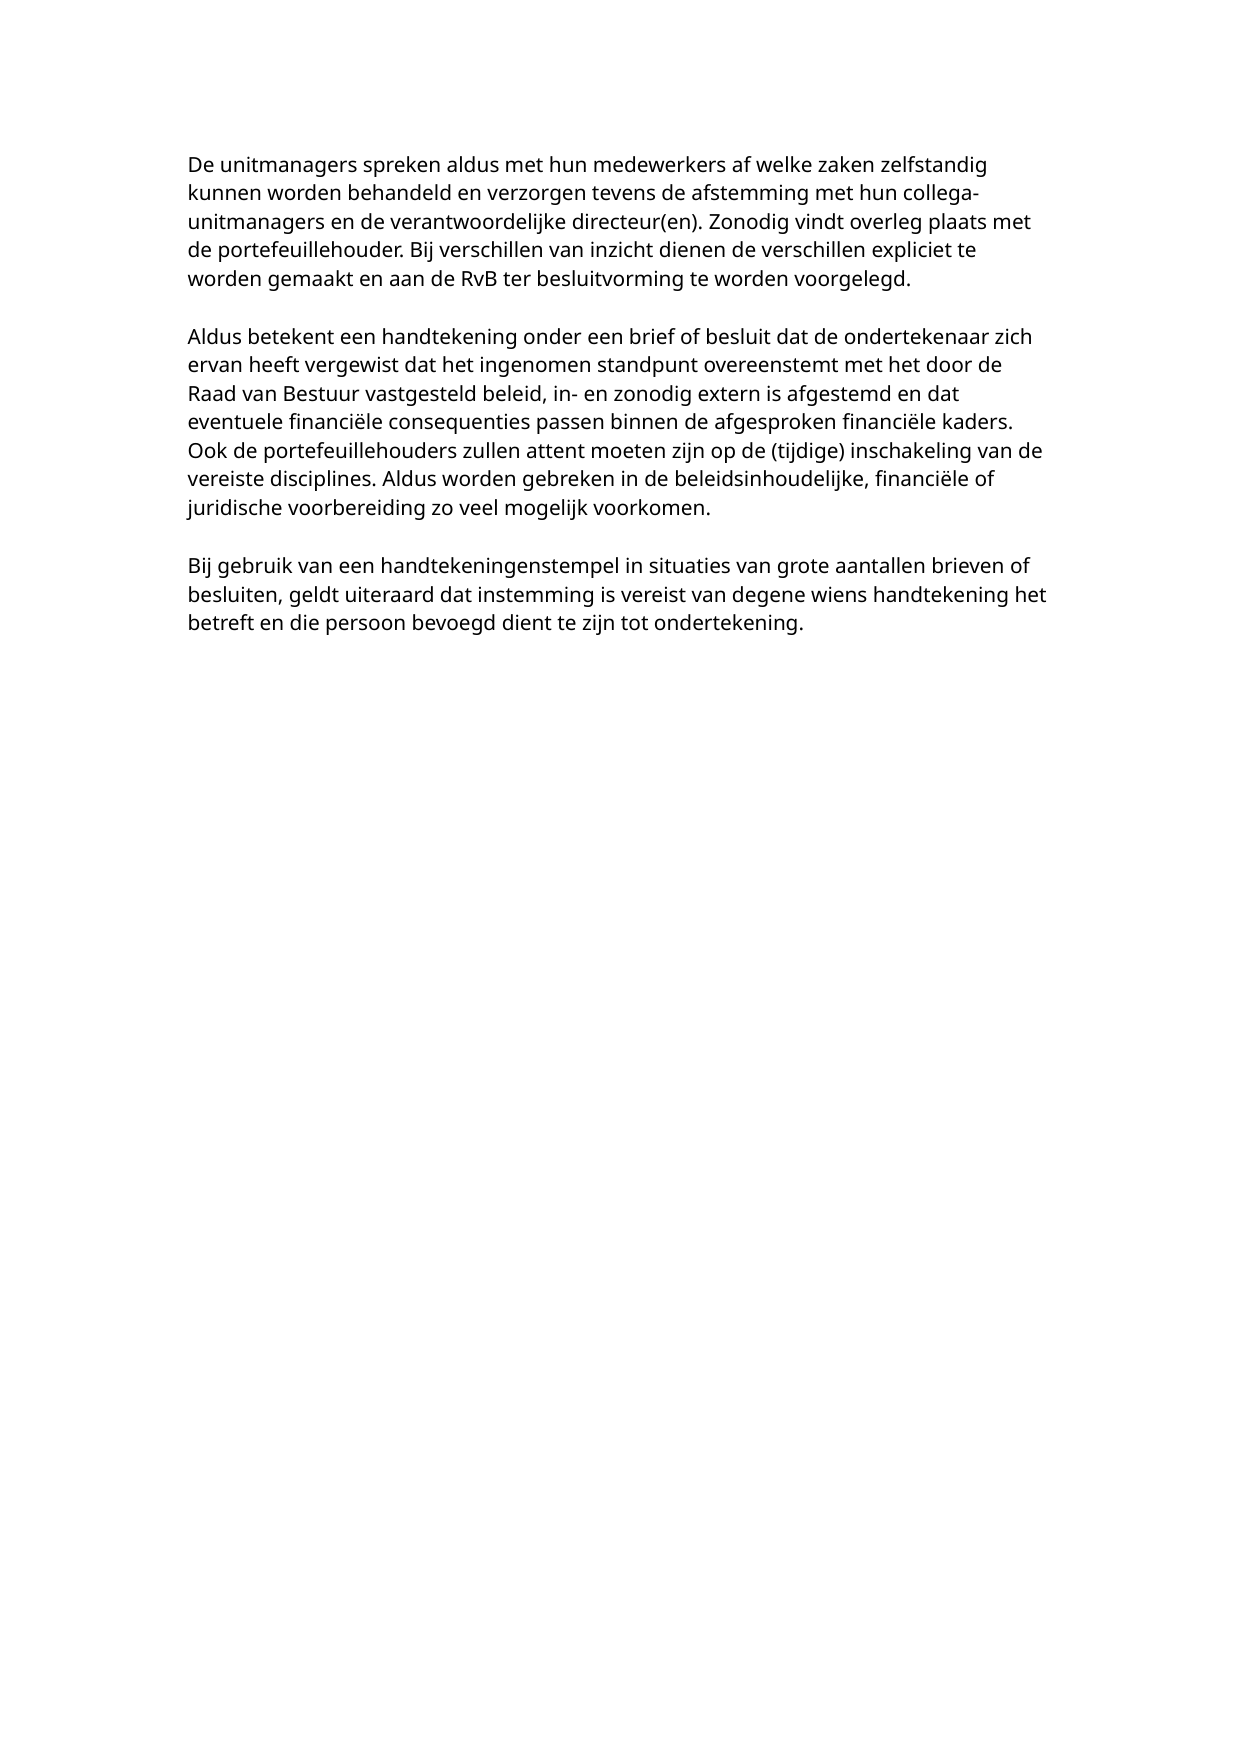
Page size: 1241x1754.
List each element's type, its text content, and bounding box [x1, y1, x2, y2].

text Bij gebruik van een handtekeningenstempel in situaties van grote aantallen brieven of besluiten, geldt uiteraard dat instemming is vereist van degene wiens handtekening het betreft en die persoon bevoegd dient te zijn tot ondertekening. [187, 551, 1053, 637]
text Aldus betekent een handtekening onder een brief of besluit dat de ondertekenaar zich ervan heeft vergewist dat het ingenomen standpunt overeenstemt met het door de Raad van Bestuur vastgesteld beleid, in- en zonodig extern is afgestemd en dat eventuele financiële consequenties passen binnen de afgesproken financiële kaders. Ook de portefeuillehouders zullen attent moeten zijn op de (tijdige) inschakeling van de vereiste disciplines. Aldus worden gebreken in de beleidsinhoudelijke, financiële of juridische voorbereiding zo veel mogelijk voorkomen. [187, 322, 1053, 521]
text De unitmanagers spreken aldus met hun medewerkers af welke zaken zelfstandig kunnen worden behandeld en verzorgen tevens de afstemming met hun collega-unitmanagers en de verantwoordelijke directeur(en). Zonodig vindt overleg plaats met de portefeuillehouder. Bij verschillen van inzicht dienen de verschillen expliciet te worden gemaakt en aan de RvB ter besluitvorming te worden voorgelegd. [187, 150, 1053, 292]
